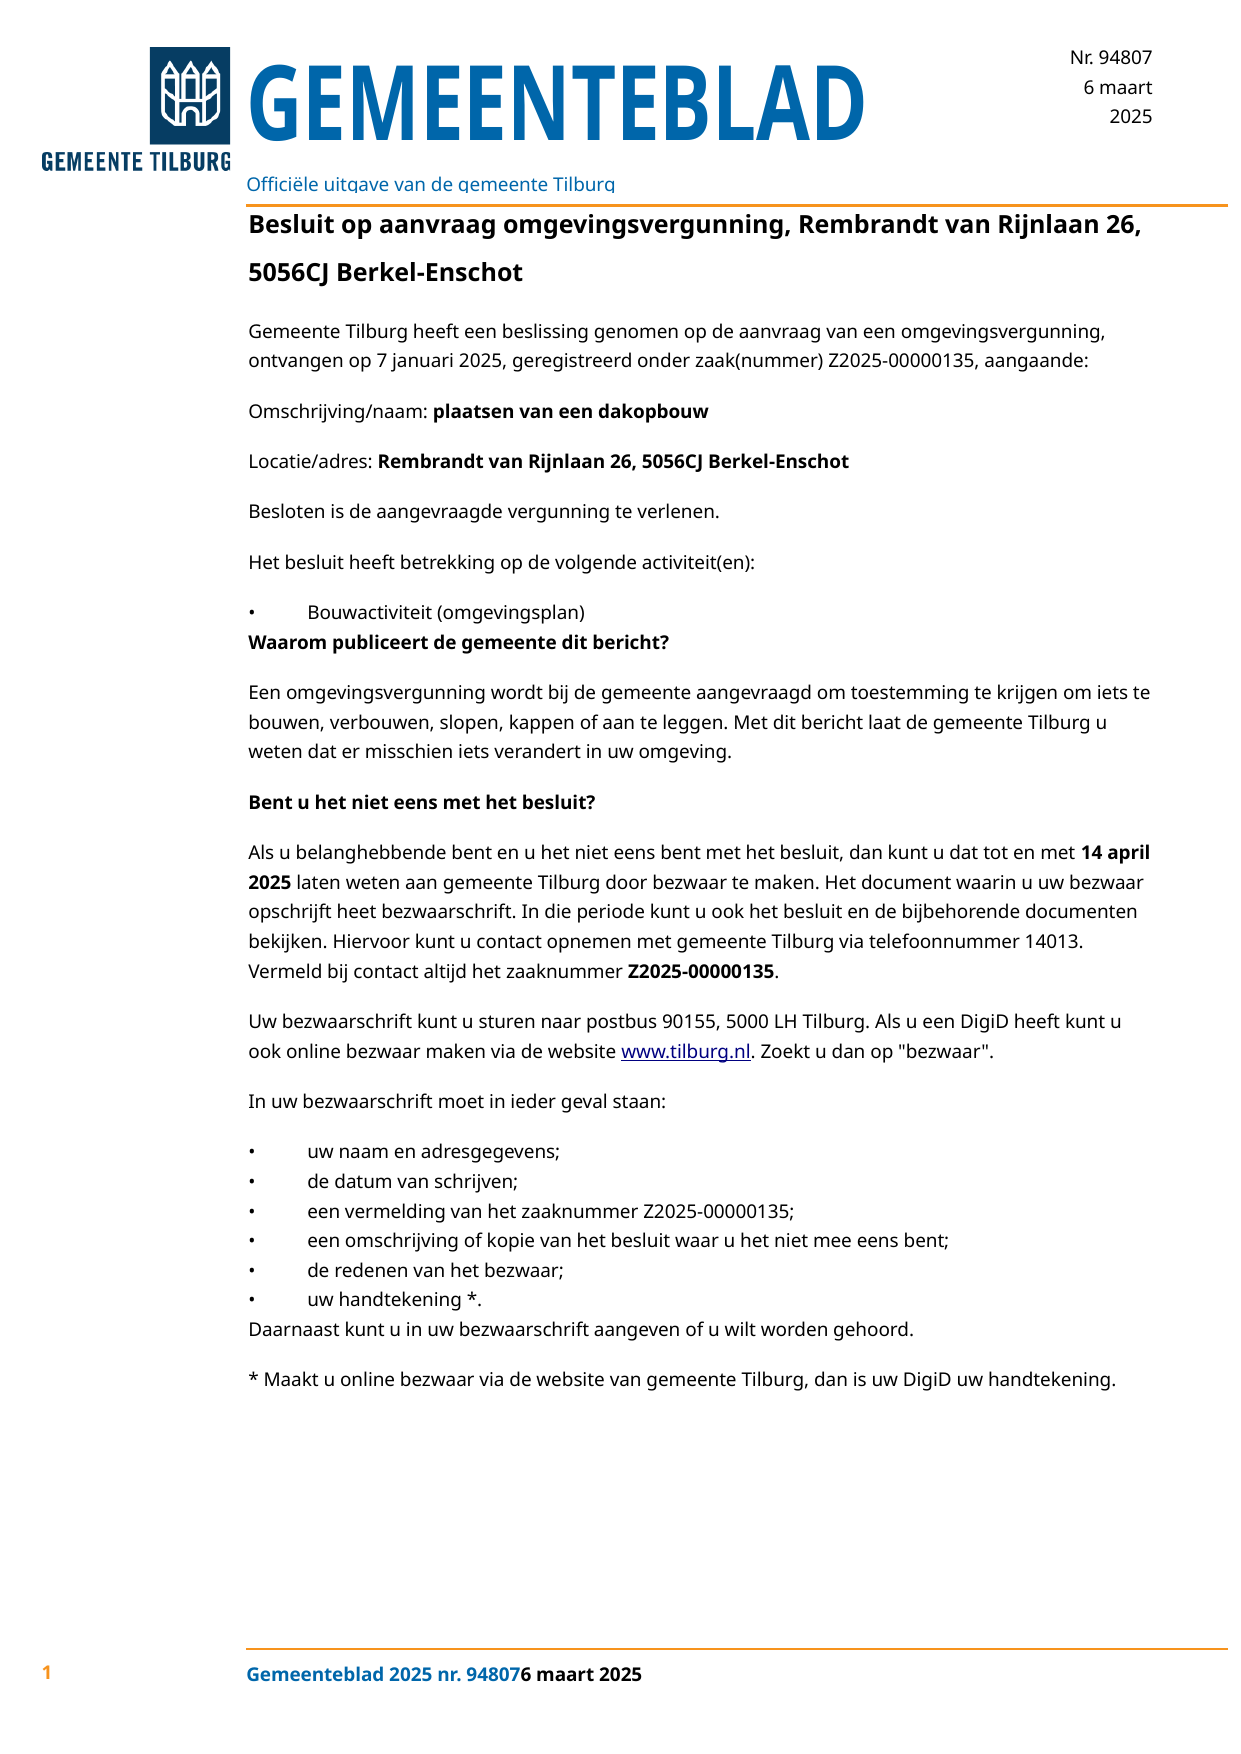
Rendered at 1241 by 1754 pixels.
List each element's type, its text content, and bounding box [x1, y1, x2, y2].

list een omschrijving of kopie van het besluit waar u het niet mee eens bent; [248, 1227, 1152, 1253]
list Bouwactiviteit (omgevingsplan) [248, 599, 1152, 625]
text In uw bezwaarschrift moet in ieder geval staan: [248, 1088, 1152, 1114]
text Als u belanghebbende bent en u het niet eens bent met het besluit, dan kunt u dat tot en met 14 april 2025 laten weten aan gemeente Tilburg door bezwaar te maken. Het document waarin u uw bezwaar opschrijft heet bezwaarschrift. In die periode kunt u ook het besluit en de bijbehorende documenten bekijken. Hiervoor kunt u contact opnemen met gemeente Tilburg via telefoonnummer 14013. Vermeld bij contact altijd het zaaknummer Z2025-00000135. [248, 839, 1152, 984]
text Besluit op aanvraag omgevingsvergunning, Rembrandt van Rijnlaan 26, 5056CJ Berkel-Enschot [248, 207, 1152, 288]
list uw handtekening *. [248, 1287, 1152, 1312]
text Daarnaast kunt u in uw bezwaarschrift aangeven of u wilt worden gehoord. [248, 1316, 1152, 1342]
list een vermelding van het zaaknummer Z2025-00000135; [248, 1198, 1152, 1224]
text Uw bezwaarschrift kunt u sturen naar postbus 90155, 5000 LH Tilburg. Als u een DigiD heeft kunt u ook online bezwaar maken via de website www.tilburg.nl. Zoekt u dan op "bezwaar". [248, 1008, 1152, 1064]
picture [41, 47, 231, 172]
text Het besluit heeft betrekking op de volgende activiteit(en): [248, 549, 1152, 575]
list de redenen van het bezwaar; [248, 1257, 1152, 1283]
text Locatie/adres: Rembrandt van Rijnlaan 26, 5056CJ Berkel-Enschot [248, 448, 1152, 474]
text * Maakt u online bezwaar via de website van gemeente Tilburg, dan is uw DigiD uw handtekening. [248, 1367, 1152, 1392]
text Gemeente Tilburg heeft een beslissing genomen op de aanvraag van een omgevingsvergunning, ontvangen op 7 januari 2025, geregistreerd onder zaak(nummer) Z2025-00000135, aangaande: [248, 318, 1152, 373]
text Waarom publiceert de gemeente dit bericht? [248, 629, 1152, 655]
text Een omgevingsvergunning wordt bij de gemeente aangevraagd om toestemming te krijgen om iets te bouwen, verbouwen, slopen, kappen of aan te leggen. Met dit bericht laat de gemeente Tilburg u weten dat er misschien iets verandert in uw omgeving. [248, 679, 1152, 764]
text Omschrijving/naam: plaatsen van een dakopbouw [248, 398, 1152, 424]
text Bent u het niet eens met het besluit? [248, 789, 1152, 815]
list de datum van schrijven; [248, 1168, 1152, 1194]
text Besloten is de aangevraagde vergunning te verlenen. [248, 499, 1152, 524]
list uw naam en adresgegevens; [248, 1139, 1152, 1164]
